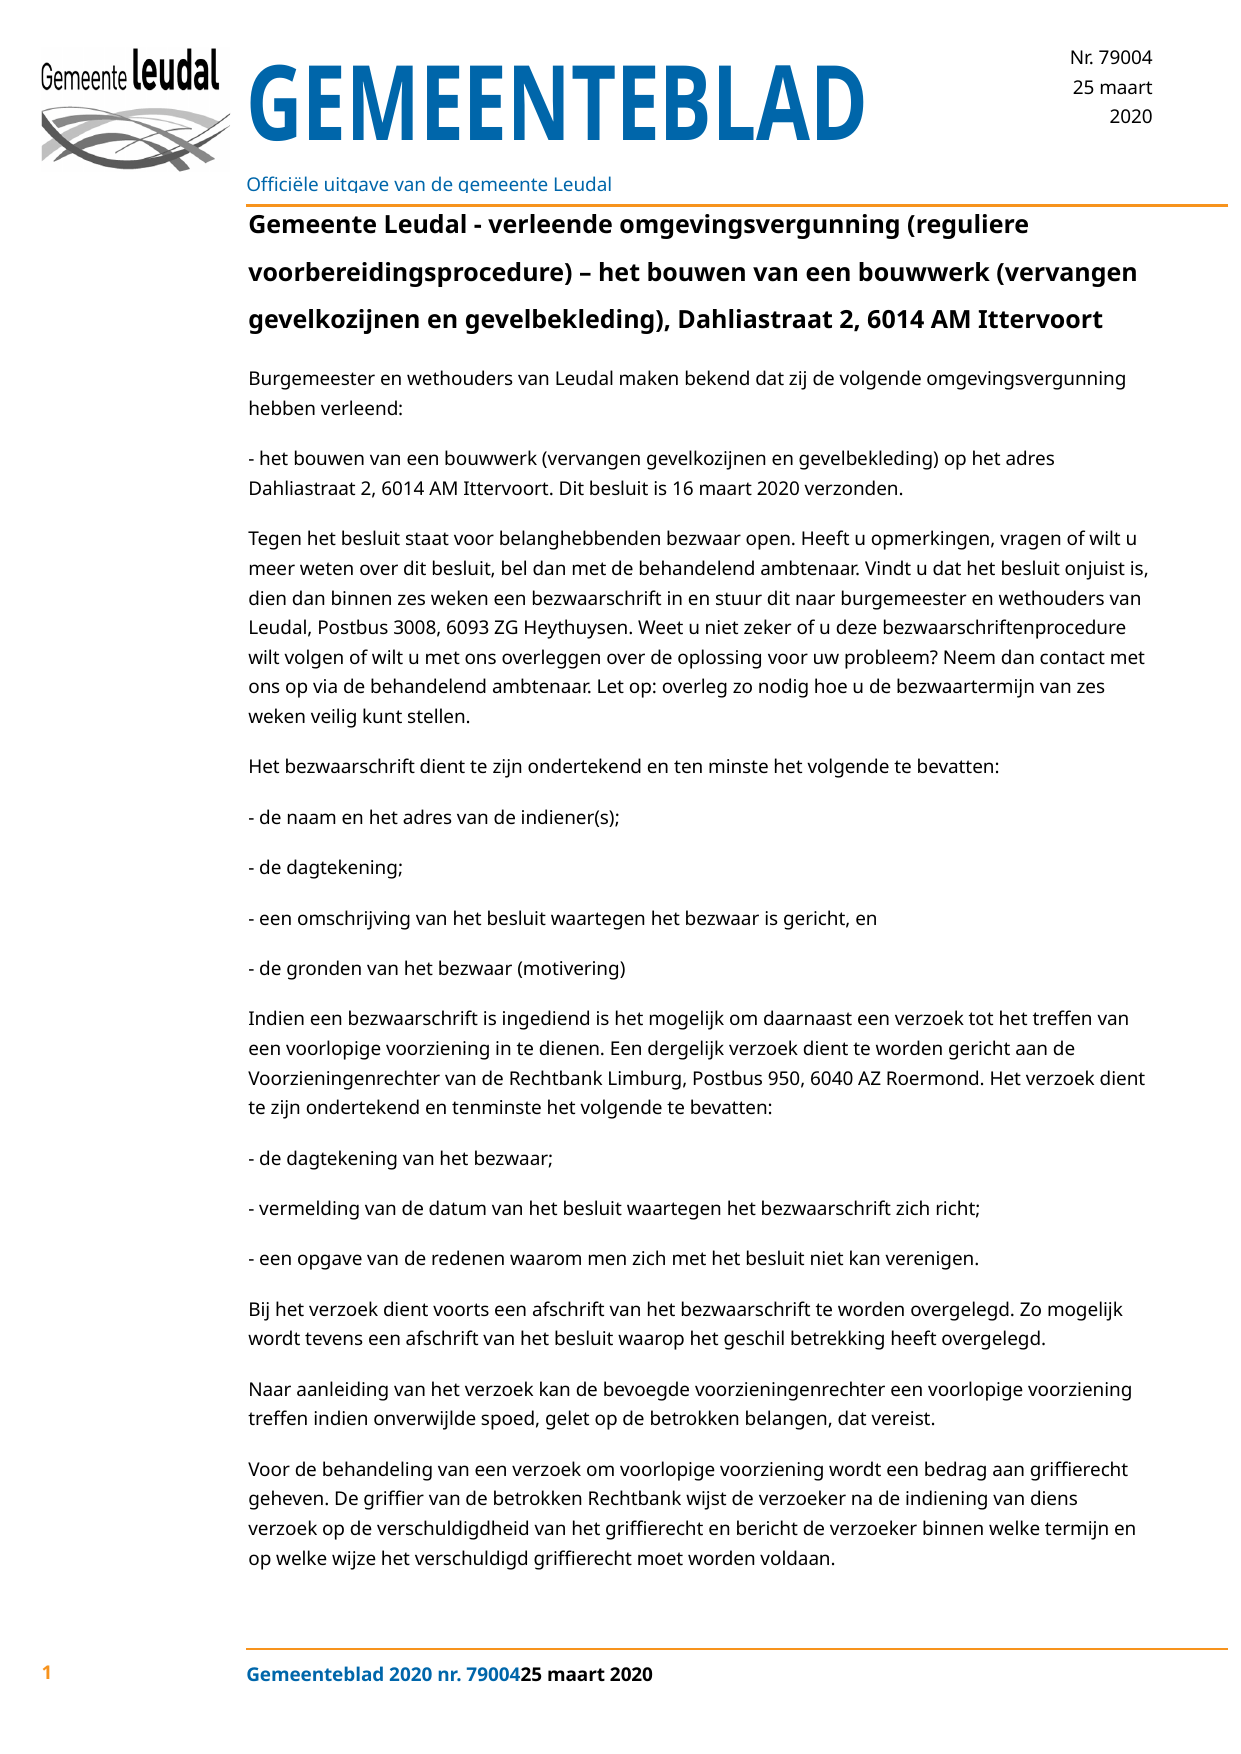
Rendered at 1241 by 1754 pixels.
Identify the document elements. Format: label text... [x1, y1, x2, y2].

text Burgemeester en wethouders van Leudal maken bekend dat zij de volgende omgevingsvergunning hebben verleend: [248, 366, 1152, 421]
text Gemeente Leudal - verleende omgevingsvergunning (reguliere voorbereidingsprocedure) – het bouwen van een bouwwerk (vervangen gevelkozijnen en gevelbekleding), Dahliastraat 2, 6014 AM Ittervoort [248, 207, 1152, 336]
text Bij het verzoek dient voorts een afschrift van het bezwaarschrift te worden overgelegd. Zo mogelijk wordt tevens een afschrift van het besluit waarop het geschil betrekking heeft overgelegd. [248, 1296, 1152, 1351]
text - vermelding van de datum van het besluit waartegen het bezwaarschrift zich richt; [248, 1195, 1152, 1221]
text Voor de behandeling van een verzoek om voorlopige voorziening wordt een bedrag aan griffierecht geheven. De griffier van de betrokken Rechtbank wijst de verzoeker na de indiening van diens verzoek op de verschuldigdheid van het griffierecht en bericht de verzoeker binnen welke termijn en op welke wijze het verschuldigd griffierecht moet worden voldaan. [248, 1456, 1152, 1570]
text - een omschrijving van het besluit waartegen het bezwaar is gericht, en [248, 905, 1152, 930]
text - een opgave van de redenen waarom men zich met het besluit niet kan verenigen. [248, 1246, 1152, 1271]
text - de naam en het adres van de indiener(s); [248, 804, 1152, 829]
text - de dagtekening van het bezwaar; [248, 1145, 1152, 1170]
text Het bezwaarschrift dient te zijn ondertekend en ten minste het volgende te bevatten: [248, 753, 1152, 779]
text Tegen het besluit staat voor belanghebbenden bezwaar open. Heeft u opmerkingen, vragen of wilt u meer weten over dit besluit, bel dan met de behandelend ambtenaar. Vindt u dat het besluit onjuist is, dien dan binnen zes weken een bezwaarschrift in en stuur dit naar burgemeester en wethouders van Leudal, Postbus 3008, 6093 ZG Heythuysen. Weet u niet zeker of u deze bezwaarschriftenprocedure wilt volgen of wilt u met ons overleggen over de oplossing voor uw probleem? Neem dan contact met ons op via de behandelend ambtenaar. Let op: overleg zo nodig hoe u de bezwaartermijn van zes weken veilig kunt stellen. [248, 526, 1152, 729]
text Indien een bezwaarschrift is ingediend is het mogelijk om daarnaast een verzoek tot het treffen van een voorlopige voorziening in te dienen. Een dergelijk verzoek dient te worden gericht aan de Voorzieningenrechter van de Rechtbank Limburg, Postbus 950, 6040 AZ Roermond. Het verzoek dient te zijn ondertekend en tenminste het volgende te bevatten: [248, 1006, 1152, 1120]
text - het bouwen van een bouwwerk (vervangen gevelkozijnen en gevelbekleding) op het adres Dahliastraat 2, 6014 AM Ittervoort. Dit besluit is 16 maart 2020 verzonden. [248, 446, 1152, 501]
picture [41, 47, 231, 172]
text - de dagtekening; [248, 854, 1152, 880]
text Naar aanleiding van het verzoek kan de bevoegde voorzieningenrechter een voorlopige voorziening treffen indien onverwijlde spoed, gelet op de betrokken belangen, dat vereist. [248, 1376, 1152, 1431]
text - de gronden van het bezwaar (motivering) [248, 955, 1152, 981]
